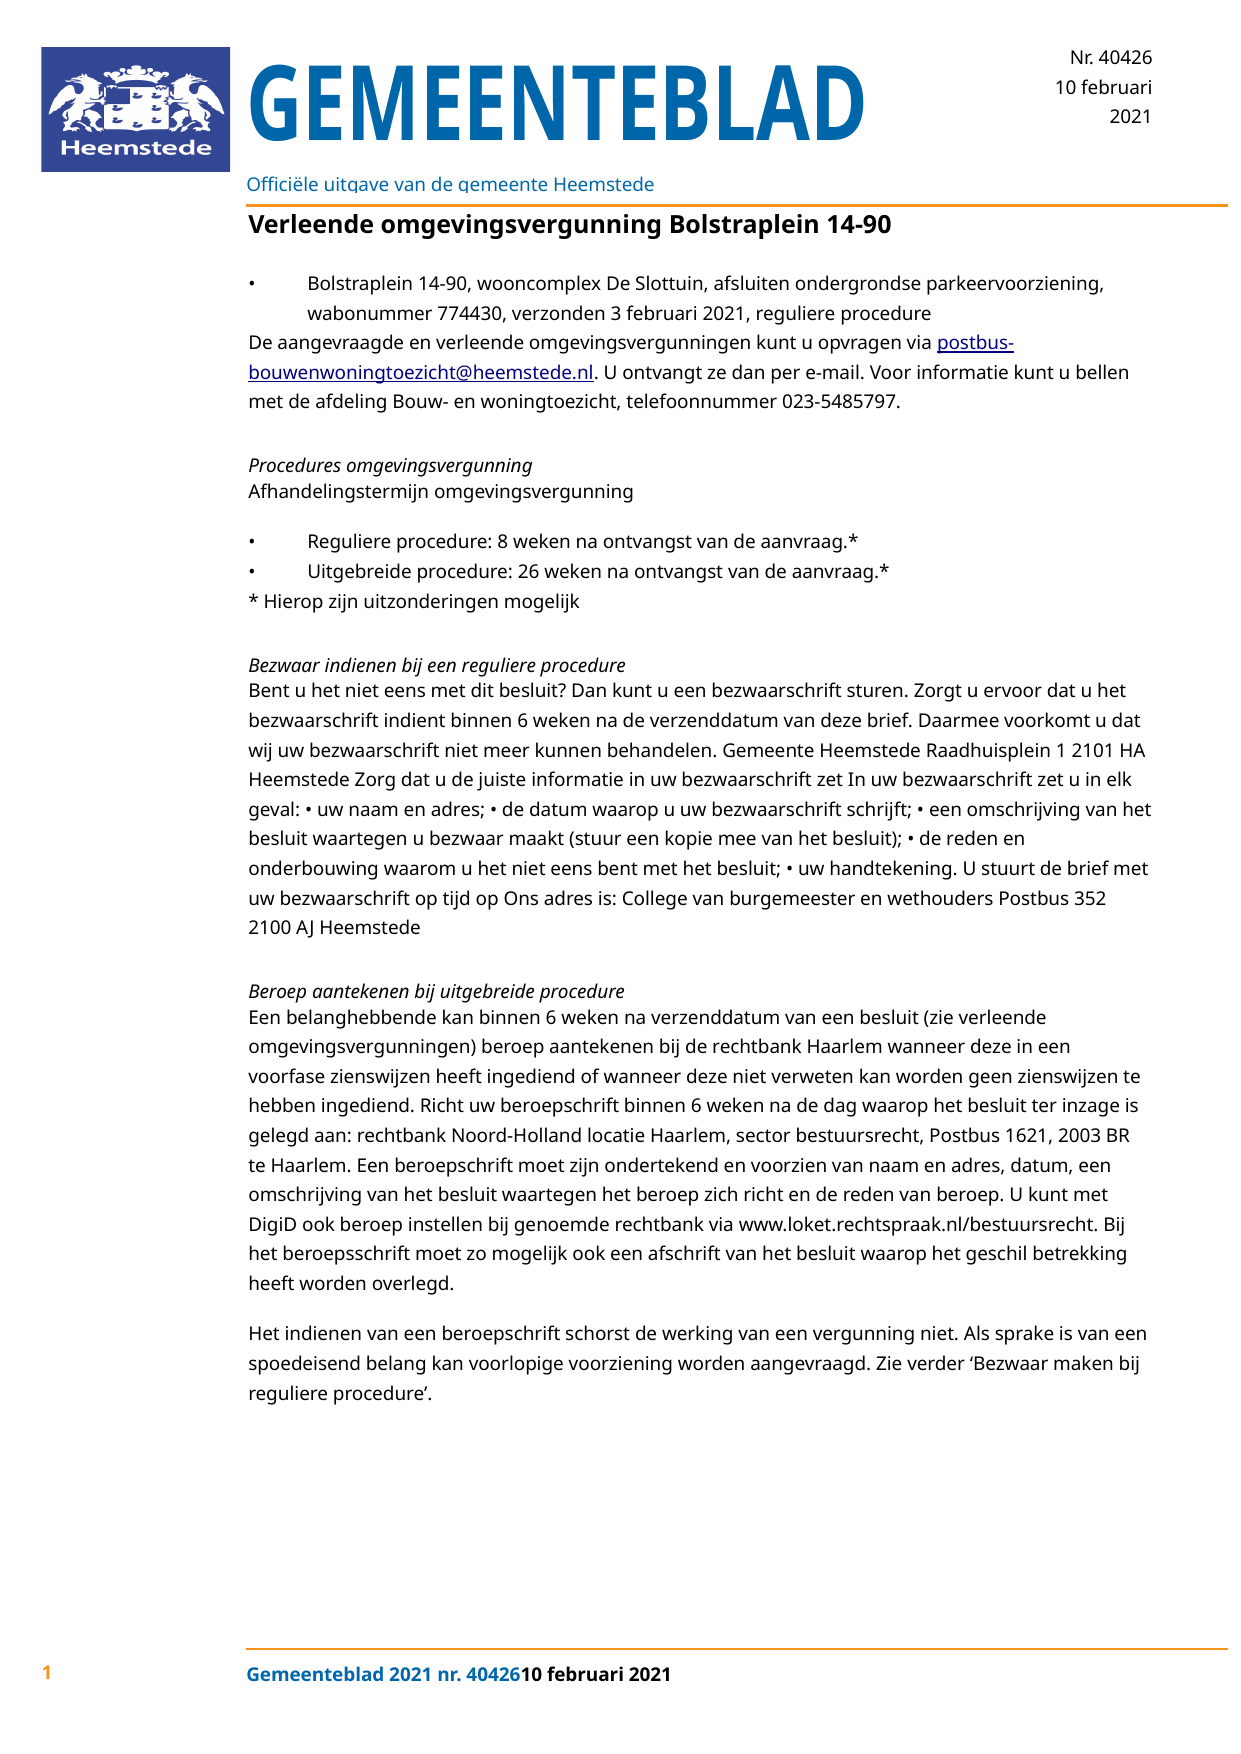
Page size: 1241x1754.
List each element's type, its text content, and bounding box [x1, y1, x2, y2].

list Reguliere procedure: 8 weken na ontvangst van de aanvraag.* [248, 529, 1152, 554]
list Uitgebreide procedure: 26 weken na ontvangst van de aanvraag.* [248, 558, 1152, 584]
text Bezwaar indienen bij een reguliere procedure [248, 652, 1152, 678]
text Afhandelingstermijn omgevingsvergunning [248, 478, 1152, 504]
text * Hierop zijn uitzonderingen mogelijk [248, 588, 1152, 614]
text Bent u het niet eens met dit besluit? Dan kunt u een bezwaarschrift sturen. Zorgt u ervoor dat u het bezwaarschrift indient binnen 6 weken na de verzenddatum van deze brief. Daarmee voorkomt u dat wij uw bezwaarschrift niet meer kunnen behandelen. Gemeente Heemstede Raadhuisplein 1 2101 HA Heemstede Zorg dat u de juiste informatie in uw bezwaarschrift zet In uw bezwaarschrift zet u in elk geval: • uw naam en adres; • de datum waarop u uw bezwaarschrift schrijft; • een omschrijving van het besluit waartegen u bezwaar maakt (stuur een kopie mee van het besluit); • de reden en onderbouwing waarom u het niet eens bent met het besluit; • uw handtekening. U stuurt de brief met uw bezwaarschrift op tijd op Ons adres is: College van burgemeester en wethouders Postbus 352 2100 AJ Heemstede [248, 678, 1152, 940]
text Procedures omgevingsvergunning [248, 453, 1152, 478]
text Het indienen van een beroepschrift schorst de werking van een vergunning niet. Als sprake is van een spoedeisend belang kan voorlopige voorziening worden aangevraagd. Zie verder ‘Bezwaar maken bij reguliere procedure’. [248, 1321, 1152, 1406]
picture [41, 47, 231, 172]
text Een belanghebbende kan binnen 6 weken na verzenddatum van een besluit (zie verleende omgevingsvergunningen) beroep aantekenen bij de rechtbank Haarlem wanneer deze in een voorfase zienswijzen heeft ingediend of wanneer deze niet verweten kan worden geen zienswijzen te hebben ingediend. Richt uw beroepschrift binnen 6 weken na de dag waarop het besluit ter inzage is gelegd aan: rechtbank Noord-Holland locatie Haarlem, sector bestuursrecht, Postbus 1621, 2003 BR te Haarlem. Een beroepschrift moet zijn ondertekend en voorzien van naam en adres, datum, een omschrijving van het besluit waartegen het beroep zich richt en de reden van beroep. U kunt met DigiD ook beroep instellen bij genoemde rechtbank via www.loket.rechtspraak.nl/bestuursrecht. Bij het beroepsschrift moet zo mogelijk ook een afschrift van het besluit waarop het geschil betrekking heeft worden overlegd. [248, 1004, 1152, 1296]
text Beroep aantekenen bij uitgebreide procedure [248, 978, 1152, 1004]
text Verleende omgevingsvergunning Bolstraplein 14-90 [248, 207, 1152, 241]
text De aangevraagde en verleende omgevingsvergunningen kunt u opvragen via postbus-bouwenwoningtoezicht@heemstede.nl. U ontvangt ze dan per e-mail. Voor informatie kunt u bellen met de afdeling Bouw- en woningtoezicht, telefoonnummer 023-5485797. [248, 329, 1152, 414]
list Bolstraplein 14-90, wooncomplex De Slottuin, afsluiten ondergrondse parkeervoorziening, wabonummer 774430, verzonden 3 februari 2021, reguliere procedure [248, 270, 1152, 326]
